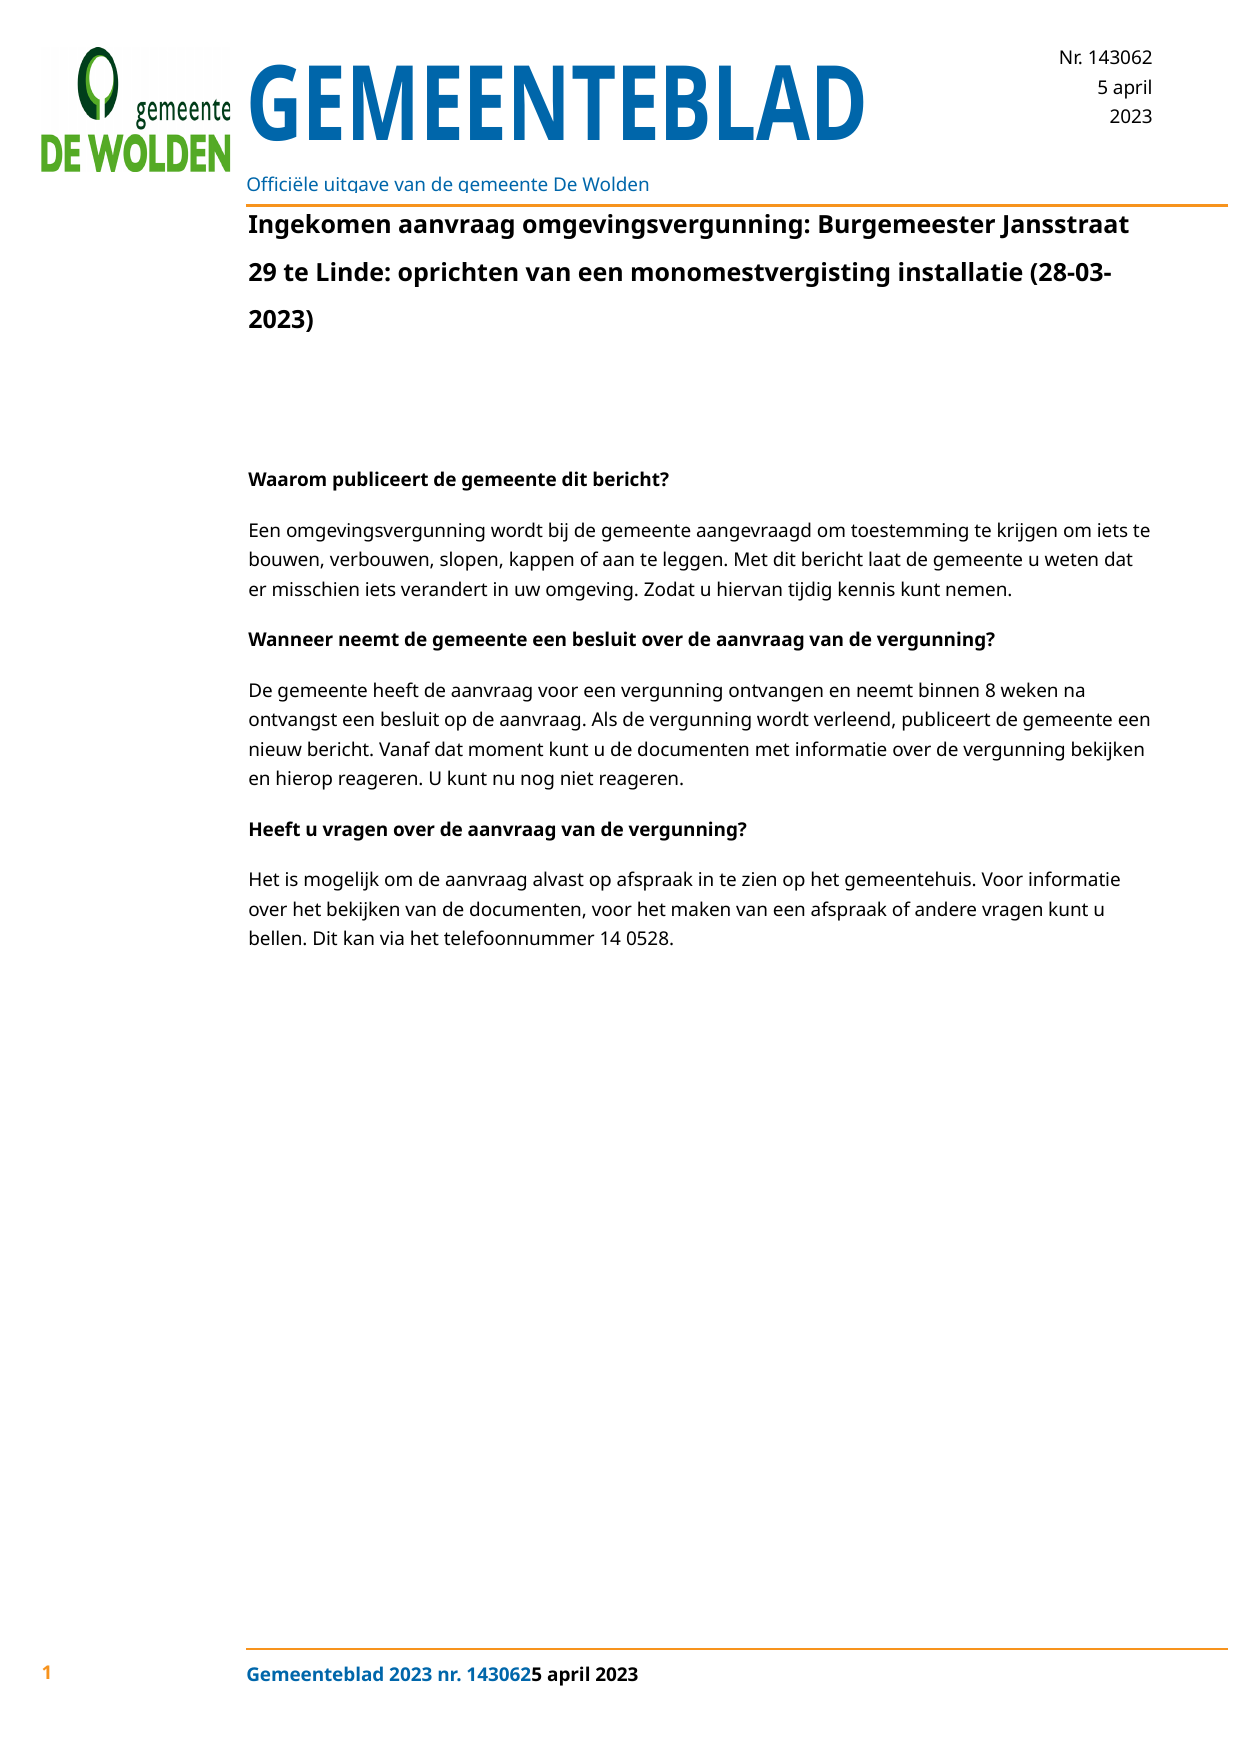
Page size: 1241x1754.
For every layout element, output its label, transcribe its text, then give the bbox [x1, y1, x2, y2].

text Een omgevingsvergunning wordt bij de gemeente aangevraagd om toestemming te krijgen om iets te bouwen, verbouwen, slopen, kappen of aan te leggen. Met dit bericht laat de gemeente u weten dat er misschien iets verandert in uw omgeving. Zodat u hiervan tijdig kennis kunt nemen. [248, 517, 1152, 602]
text Ingekomen aanvraag omgevingsvergunning: Burgemeester Jansstraat 29 te Linde: oprichten van een monomestvergisting installatie (28-03-2023) [248, 207, 1152, 336]
picture [41, 47, 231, 172]
text Wanneer neemt de gemeente een besluit over de aanvraag van de vergunning? [248, 626, 1152, 652]
text Het is mogelijk om de aanvraag alvast op afspraak in te zien op het gemeentehuis. Voor informatie over het bekijken van de documenten, voor het maken van een afspraak of andere vragen kunt u bellen. Dit kan via het telefoonnummer 14 0528. [248, 866, 1152, 951]
text Waarom publiceert de gemeente dit bericht? [248, 466, 1152, 492]
text De gemeente heeft de aanvraag voor een vergunning ontvangen en neemt binnen 8 weken na ontvangst een besluit op de aanvraag. Als de vergunning wordt verleend, publiceert de gemeente een nieuw bericht. Vanaf dat moment kunt u de documenten met informatie over de vergunning bekijken en hierop reageren. U kunt nu nog niet reageren. [248, 677, 1152, 791]
text Heeft u vragen over de aanvraag van de vergunning? [248, 816, 1152, 842]
